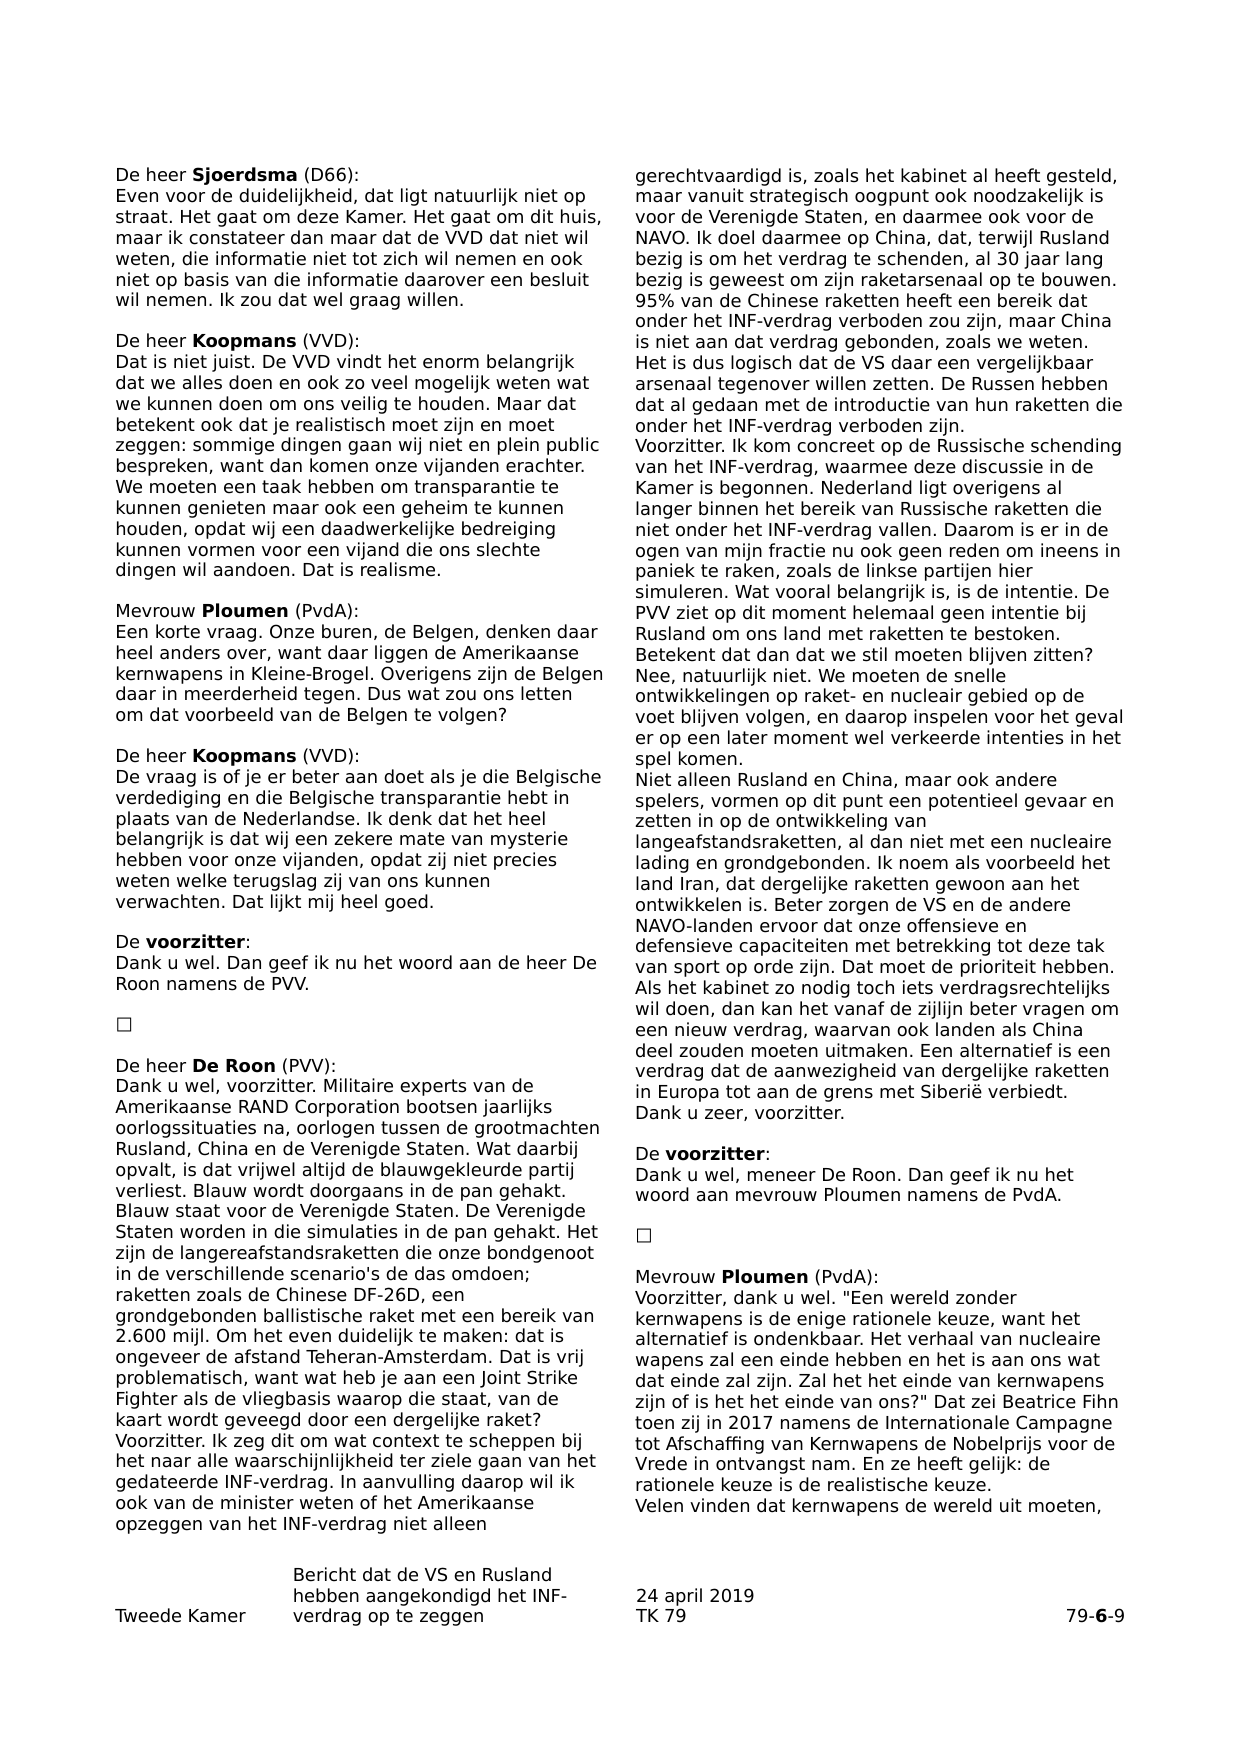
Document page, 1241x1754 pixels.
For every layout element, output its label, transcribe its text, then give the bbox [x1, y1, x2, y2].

text Even voor de duidelijkheid, dat ligt natuurlijk niet op straat. Het gaat om deze Kamer. Het gaat om dit huis, maar ik constateer dan maar dat de VVD dat niet wil weten, die informatie niet tot zich wil nemen en ook niet op basis van die informatie daarover een besluit wil nemen. Ik zou dat wel graag willen. [115, 186, 605, 311]
text Dat is niet juist. De VVD vindt het enorm belangrijk dat we alles doen en ook zo veel mogelijk weten wat we kunnen doen om ons veilig te houden. Maar dat betekent ook dat je realistisch moet zijn en moet zeggen: sommige dingen gaan wij niet en plein public bespreken, want dan komen onze vijanden erachter. We moeten een taak hebben om transparantie te kunnen genieten maar ook een geheim te kunnen houden, opdat wij een daadwerkelijke bedreiging kunnen vormen voor een vijand die ons slechte dingen wil aandoen. Dat is realisme. [115, 352, 605, 581]
text ⬜ [115, 1015, 605, 1036]
text Voorzitter. Ik zeg dit om wat context te scheppen bij het naar alle waarschijnlijkheid ter ziele gaan van het gedateerde INF-verdrag. In aanvulling daarop wil ik ook van de minister weten of het Amerikaanse opzeggen van het INF-verdrag niet alleen [115, 1430, 605, 1534]
text Dank u wel, meneer De Roon. Dan geef ik nu het woord aan mevrouw Ploumen namens de PvdA. [635, 1164, 1125, 1206]
text Mevrouw Ploumen (PvdA): [635, 1267, 1125, 1287]
text Een korte vraag. Onze buren, de Belgen, denken daar heel anders over, want daar liggen de Amerikaanse kernwapens in Kleine-Brogel. Overigens zijn de Belgen daar in meerderheid tegen. Dus wat zou ons letten om dat voorbeeld van de Belgen te volgen? [115, 622, 605, 726]
text De heer Koopmans (VVD): [115, 746, 605, 767]
text ⬜ [635, 1226, 1125, 1247]
text Voorzitter, dank u wel. "Een wereld zonder kernwapens is de enige rationele keuze, want het alternatief is ondenkbaar. Het verhaal van nucleaire wapens zal een einde hebben en het is aan ons wat dat einde zal zijn. Zal het het einde van kernwapens zijn of is het het einde van ons?" Dat zei Beatrice Fihn toen zij in 2017 namens de Internationale Campagne tot Afschaffing van Kernwapens de Nobelprijs voor de Vrede in ontvangst nam. En ze heeft gelijk: de rationele keuze is de realistische keuze. [635, 1287, 1125, 1496]
text Niet alleen Rusland en China, maar ook andere spelers, vormen op dit punt een potentieel gevaar en zetten in op de ontwikkeling van langeafstandsraketten, al dan niet met een nucleaire lading en grondgebonden. Ik noem als voorbeeld het land Iran, dat dergelijke raketten gewoon aan het ontwikkelen is. Beter zorgen de VS en de andere NAVO-landen ervoor dat onze offensieve en defensieve capaciteiten met betrekking tot deze tak van sport op orde zijn. Dat moet de prioriteit hebben. Als het kabinet zo nodig toch iets verdragsrechtelijks wil doen, dan kan het vanaf de zijlijn beter vragen om een nieuw verdrag, waarvan ook landen als China deel zouden moeten uitmaken. Een alternatief is een verdrag dat de aanwezigheid van dergelijke raketten in Europa tot aan de grens met Siberië verbiedt. [635, 769, 1125, 1103]
text De voorzitter: [635, 1144, 1125, 1164]
text De heer Sjoerdsma (D66): [115, 165, 605, 186]
text Mevrouw Ploumen (PvdA): [115, 601, 605, 622]
text De heer Koopmans (VVD): [115, 331, 605, 352]
text De voorzitter: [115, 932, 605, 953]
text Dank u wel. Dan geef ik nu het woord aan de heer De Roon namens de PVV. [115, 953, 605, 995]
text Dank u zeer, voorzitter. [635, 1103, 1125, 1124]
text Velen vinden dat kernwapens de wereld uit moeten, [635, 1496, 1125, 1517]
text De vraag is of je er beter aan doet als je die Belgische verdediging en die Belgische transparantie hebt in plaats van de Nederlandse. Ik denk dat het heel belangrijk is dat wij een zekere mate van mysterie hebben voor onze vijanden, opdat zij niet precies weten welke terugslag zij van ons kunnen verwachten. Dat lijkt mij heel goed. [115, 767, 605, 912]
text gerechtvaardigd is, zoals het kabinet al heeft gesteld, maar vanuit strategisch oogpunt ook noodzakelijk is voor de Verenigde Staten, en daarmee ook voor de NAVO. Ik doel daarmee op China, dat, terwijl Rusland bezig is om het verdrag te schenden, al 30 jaar lang bezig is geweest om zijn raketarsenaal op te bouwen. 95% van de Chinese raketten heeft een bereik dat onder het INF-verdrag verboden zou zijn, maar China is niet aan dat verdrag gebonden, zoals we weten. Het is dus logisch dat de VS daar een vergelijkbaar arsenaal tegenover willen zetten. De Russen hebben dat al gedaan met de introductie van hun raketten die onder het INF-verdrag verboden zijn. [635, 165, 1125, 436]
text De heer De Roon (PVV): [115, 1056, 605, 1076]
text Dank u wel, voorzitter. Militaire experts van de Amerikaanse RAND Corporation bootsen jaarlijks oorlogssituaties na, oorlogen tussen de grootmachten Rusland, China en de Verenigde Staten. Wat daarbij opvalt, is dat vrijwel altijd de blauwgekleurde partij verliest. Blauw wordt doorgaans in de pan gehakt. Blauw staat voor de Verenigde Staten. De Verenigde Staten worden in die simulaties in de pan gehakt. Het zijn de langereafstandsraketten die onze bondgenoot in de verschillende scenario's de das omdoen; raketten zoals de Chinese DF-26D, een grondgebonden ballistische raket met een bereik van 2.600 mijl. Om het even duidelijk te maken: dat is ongeveer de afstand Teheran-Amsterdam. Dat is vrij problematisch, want wat heb je aan een Joint Strike Fighter als de vliegbasis waarop die staat, van de kaart wordt geveegd door een dergelijke raket? [115, 1076, 605, 1430]
text Voorzitter. Ik kom concreet op de Russische schending van het INF-verdrag, waarmee deze discussie in de Kamer is begonnen. Nederland ligt overigens al langer binnen het bereik van Russische raketten die niet onder het INF-verdrag vallen. Daarom is er in de ogen van mijn fractie nu ook geen reden om ineens in paniek te raken, zoals de linkse partijen hier simuleren. Wat vooral belangrijk is, is de intentie. De PVV ziet op dit moment helemaal geen intentie bij Rusland om ons land met raketten te bestoken. Betekent dat dan dat we stil moeten blijven zitten? Nee, natuurlijk niet. We moeten de snelle ontwikkelingen op raket- en nucleair gebied op de voet blijven volgen, en daarop inspelen voor het geval er op een later moment wel verkeerde intenties in het spel komen. [635, 436, 1125, 769]
